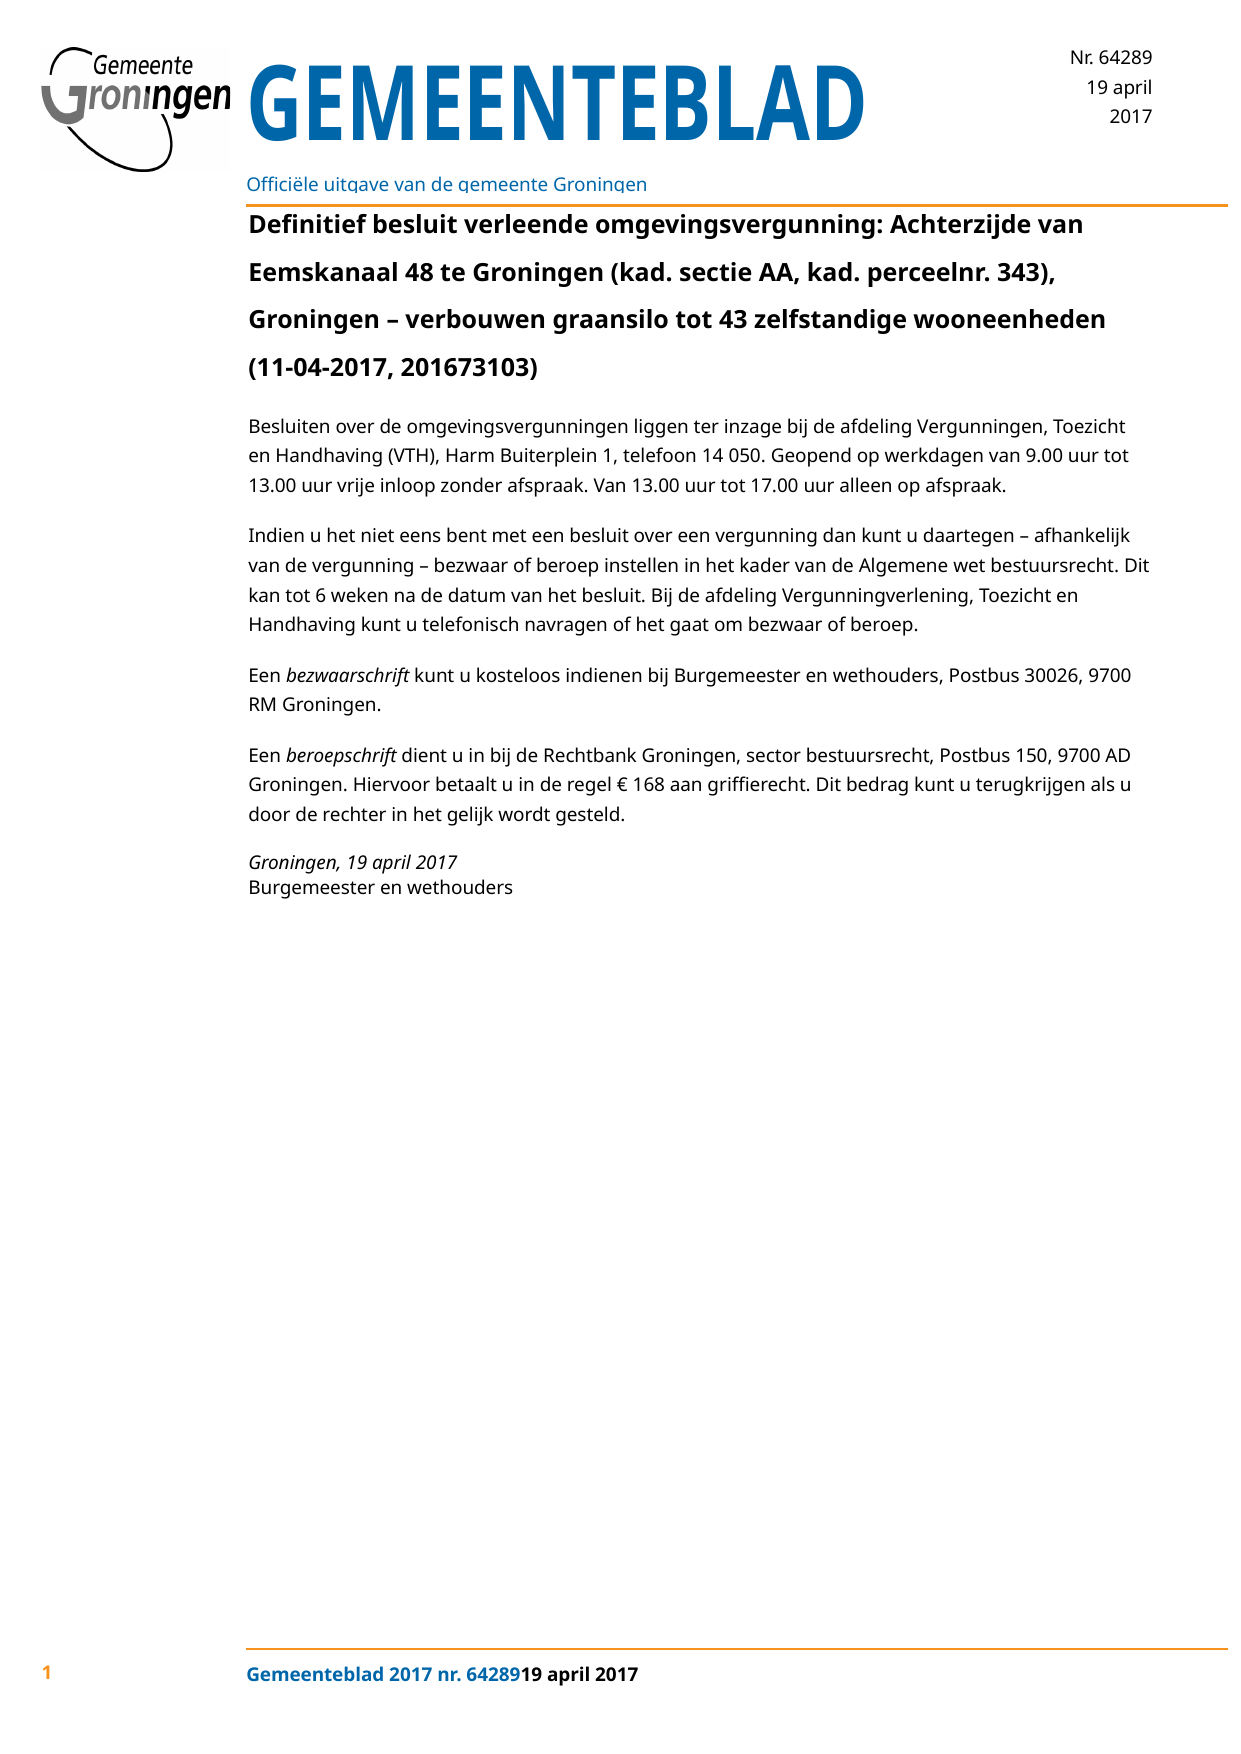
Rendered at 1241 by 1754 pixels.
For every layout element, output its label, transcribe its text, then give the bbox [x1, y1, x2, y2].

picture [41, 47, 231, 172]
text Indien u het niet eens bent met een besluit over een vergunning dan kunt u daartegen – afhankelijk van de vergunning – bezwaar of beroep instellen in het kader van de Algemene wet bestuursrecht. Dit kan tot 6 weken na de datum van het besluit. Bij de afdeling Vergunningverlening, Toezicht en Handhaving kunt u telefonisch navragen of het gaat om bezwaar of beroep. [248, 523, 1152, 637]
text Een beroepschrift dient u in bij de Rechtbank Groningen, sector bestuursrecht, Postbus 150, 9700 AD Groningen. Hiervoor betaalt u in de regel € 168 aan griffierecht. Dit bedrag kunt u terugkrijgen als u door de rechter in het gelijk wordt gesteld. [248, 742, 1152, 827]
text Definitief besluit verleende omgevingsvergunning: Achterzijde van Eemskanaal 48 te Groningen (kad. sectie AA, kad. perceelnr. 343), Groningen – verbouwen graansilo tot 43 zelfstandige wooneenheden (11-04-2017, 201673103) [248, 207, 1152, 384]
text Een bezwaarschrift kunt u kosteloos indienen bij Burgemeester en wethouders, Postbus 30026, 9700 RM Groningen. [248, 662, 1152, 717]
text Besluiten over de omgevingsvergunningen liggen ter inzage bij de afdeling Vergunningen, Toezicht en Handhaving (VTH), Harm Buiterplein 1, telefoon 14 050. Geopend op werkdagen van 9.00 uur tot 13.00 uur vrije inloop zonder afspraak. Van 13.00 uur tot 17.00 uur alleen op afspraak. [248, 413, 1152, 498]
text Groningen, 19 april 2017 [248, 849, 1152, 874]
text Burgemeester en wethouders [248, 874, 1152, 900]
